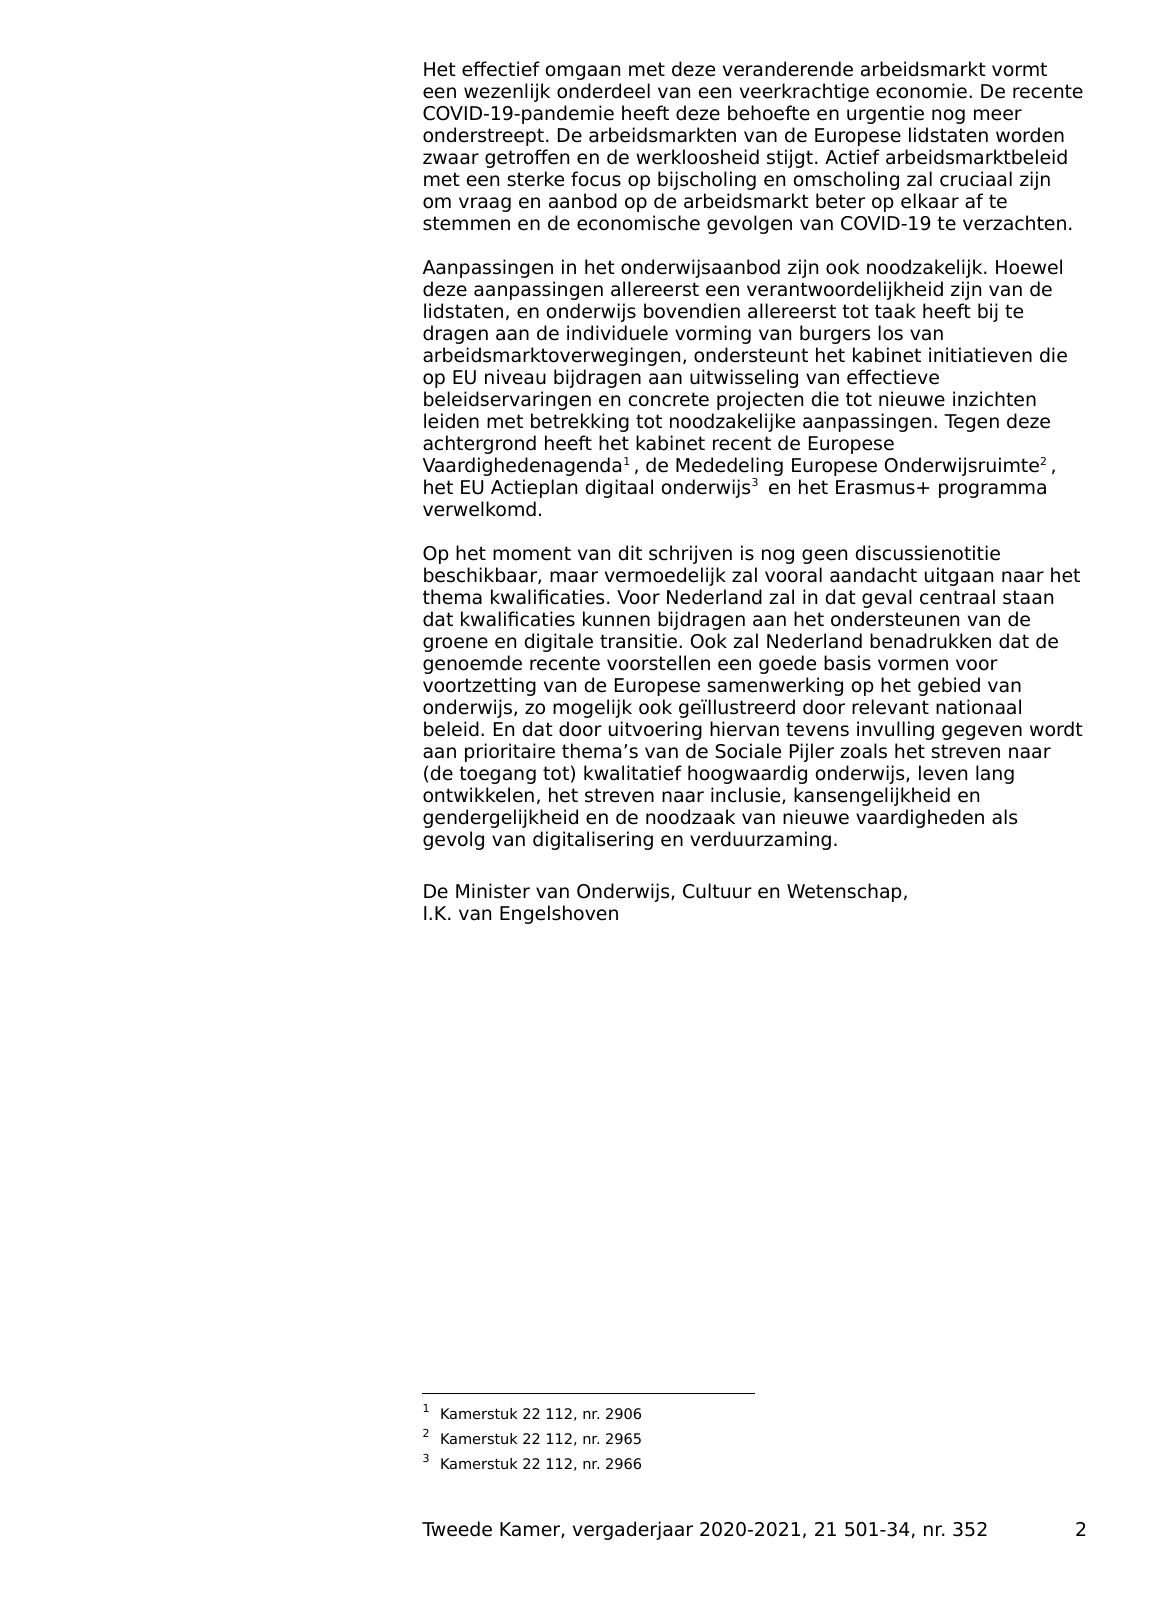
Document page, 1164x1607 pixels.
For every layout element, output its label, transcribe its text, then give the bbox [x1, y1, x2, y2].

text Kamerstuk 22 112, nr. 2966 [422, 1452, 1087, 1474]
text Het effectief omgaan met deze veranderende arbeidsmarkt vormt een wezenlijk onderdeel van een veerkrachtige economie. De recente COVID-19-pandemie heeft deze behoefte en urgentie nog meer onderstreept. De arbeidsmarkten van de Europese lidstaten worden zwaar getroffen en de werkloosheid stijgt. Actief arbeidsmarktbeleid met een sterke focus op bijscholing en omscholing zal cruciaal zijn om vraag en aanbod op de arbeidsmarkt beter op elkaar af te stemmen en de economische gevolgen van COVID-19 te verzachten. [422, 59, 1087, 235]
text Kamerstuk 22 112, nr. 2965 [422, 1427, 1087, 1449]
text De Minister van Onderwijs, Cultuur en Wetenschap, I.K. van Engelshoven [422, 881, 1087, 925]
text Aanpassingen in het onderwijsaanbod zijn ook noodzakelijk. Hoewel deze aanpassingen allereerst een verantwoordelijkheid zijn van de lidstaten, en onderwijs bovendien allereerst tot taak heeft bij te dragen aan de individuele vorming van burgers los van arbeidsmarktoverwegingen, ondersteunt het kabinet initiatieven die op EU niveau bijdragen aan uitwisseling van effectieve beleidservaringen en concrete projecten die tot nieuwe inzichten leiden met betrekking tot noodzakelijke aanpassingen. Tegen deze achtergrond heeft het kabinet recent de Europese Vaardighedenagenda, de Mededeling Europese Onderwijsruimte, het EU Actieplan digitaal onderwijs en het Erasmus+ programma verwelkomd. [422, 257, 1087, 521]
text Op het moment van dit schrijven is nog geen discussienotitie beschikbaar, maar vermoedelijk zal vooral aandacht uitgaan naar het thema kwalificaties. Voor Nederland zal in dat geval centraal staan dat kwalificaties kunnen bijdragen aan het ondersteunen van de groene en digitale transitie. Ook zal Nederland benadrukken dat de genoemde recente voorstellen een goede basis vormen voor voortzetting van de Europese samenwerking op het gebied van onderwijs, zo mogelijk ook geïllustreerd door relevant nationaal beleid. En dat door uitvoering hiervan tevens invulling gegeven wordt aan prioritaire thema’s van de Sociale Pijler zoals het streven naar (de toegang tot) kwalitatief hoogwaardig onderwijs, leven lang ontwikkelen, het streven naar inclusie, kansengelijkheid en gendergelijkheid en de noodzaak van nieuwe vaardigheden als gevolg van digitalisering en verduurzaming. [422, 543, 1087, 851]
text Kamerstuk 22 112, nr. 2906 [422, 1402, 1087, 1424]
